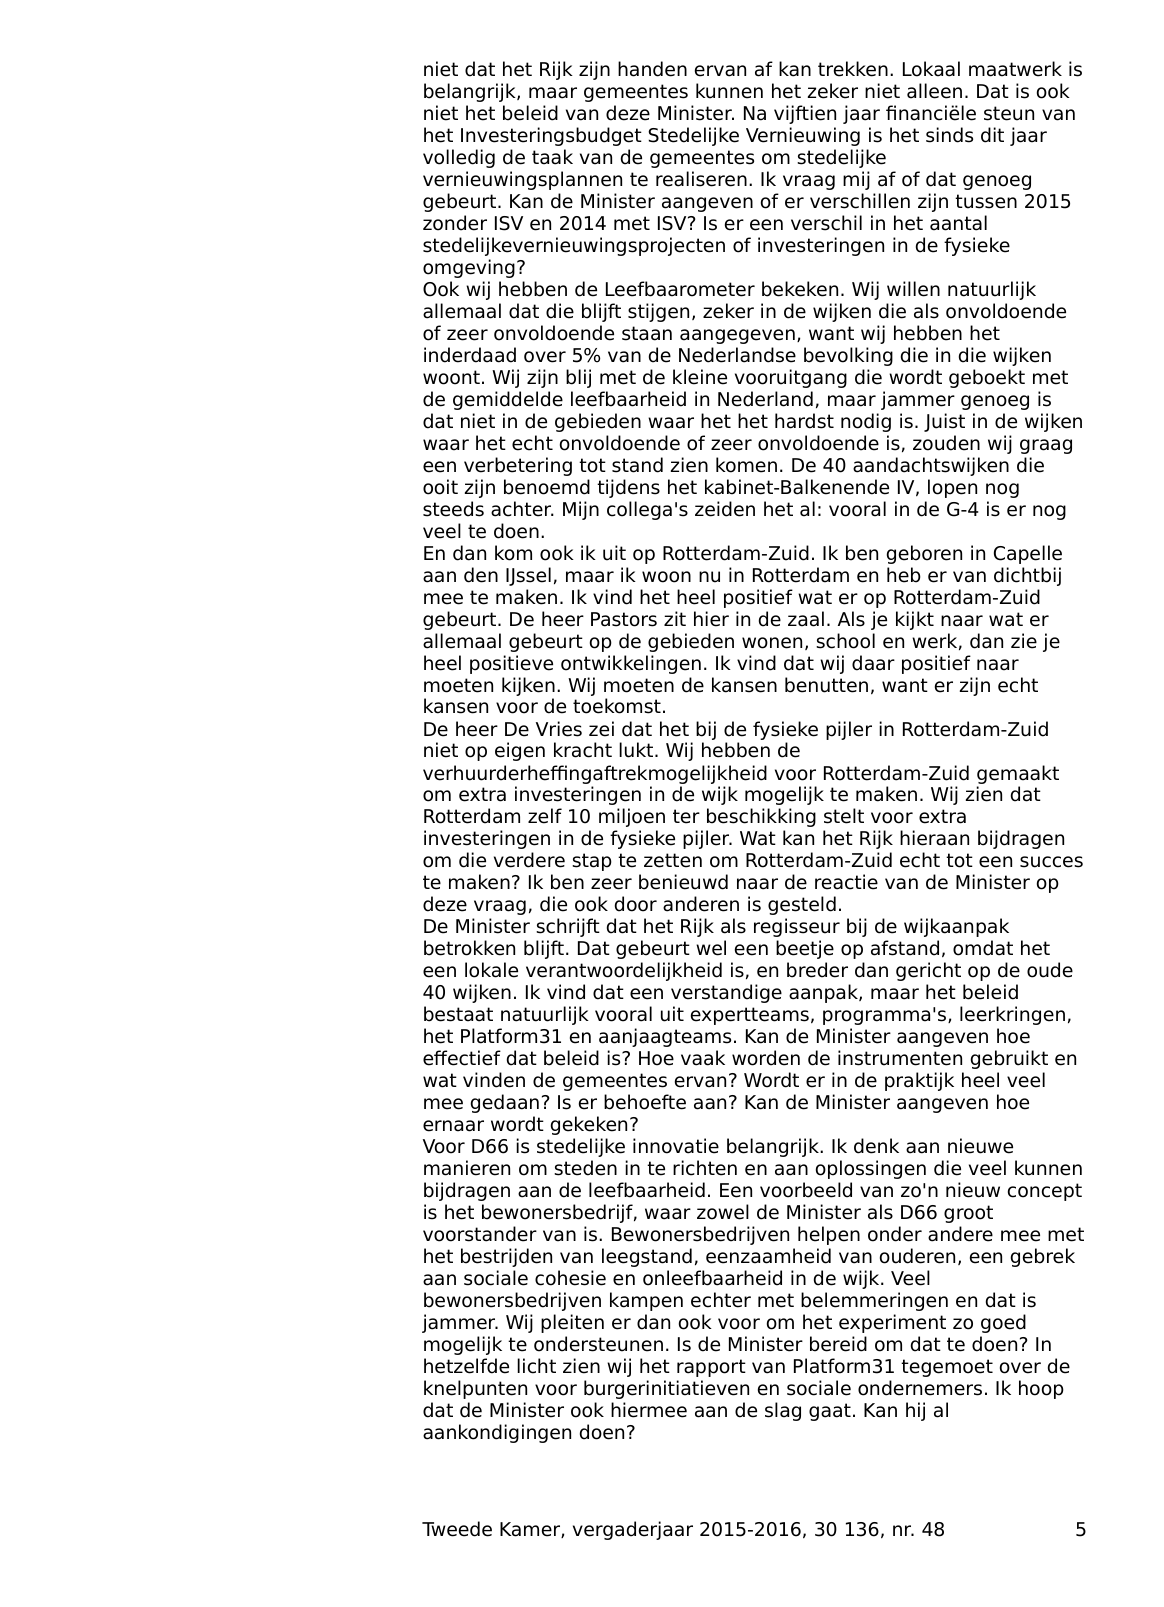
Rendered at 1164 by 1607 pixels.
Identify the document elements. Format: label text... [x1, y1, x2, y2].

text Voor D66 is stedelijke innovatie belangrijk. Ik denk aan nieuwe manieren om steden in te richten en aan oplossingen die veel kunnen bijdragen aan de leefbaarheid. Een voorbeeld van zo'n nieuw concept is het bewonersbedrijf, waar zowel de Minister als D66 groot voorstander van is. Bewonersbedrijven helpen onder andere mee met het bestrijden van leegstand, eenzaamheid van ouderen, een gebrek aan sociale cohesie en onleefbaarheid in de wijk. Veel bewonersbedrijven kampen echter met belemmeringen en dat is jammer. Wij pleiten er dan ook voor om het experiment zo goed mogelijk te ondersteunen. Is de Minister bereid om dat te doen? In hetzelfde licht zien wij het rapport van Platform31 tegemoet over de knelpunten voor burgerinitiatieven en sociale ondernemers. Ik hoop dat de Minister ook hiermee aan de slag gaat. Kan hij al aankondigingen doen? [422, 1136, 1087, 1444]
text Ook wij hebben de Leefbaarometer bekeken. Wij willen natuurlijk allemaal dat die blijft stijgen, zeker in de wijken die als onvoldoende of zeer onvoldoende staan aangegeven, want wij hebben het inderdaad over 5% van de Nederlandse bevolking die in die wijken woont. Wij zijn blij met de kleine vooruitgang die wordt geboekt met de gemiddelde leefbaarheid in Nederland, maar jammer genoeg is dat niet in de gebieden waar het het hardst nodig is. Juist in de wijken waar het echt onvoldoende of zeer onvoldoende is, zouden wij graag een verbetering tot stand zien komen. De 40 aandachtswijken die ooit zijn benoemd tijdens het kabinet-Balkenende IV, lopen nog steeds achter. Mijn collega's zeiden het al: vooral in de G-4 is er nog veel te doen. [422, 279, 1087, 543]
text De heer De Vries zei dat het bij de fysieke pijler in Rotterdam-Zuid niet op eigen kracht lukt. Wij hebben de verhuurderheffingaftrekmogelijkheid voor Rotterdam-Zuid gemaakt om extra investeringen in de wijk mogelijk te maken. Wij zien dat Rotterdam zelf 10 miljoen ter beschikking stelt voor extra investeringen in de fysieke pijler. Wat kan het Rijk hieraan bijdragen om die verdere stap te zetten om Rotterdam-Zuid echt tot een succes te maken? Ik ben zeer benieuwd naar de reactie van de Minister op deze vraag, die ook door anderen is gesteld. [422, 718, 1087, 916]
text niet dat het Rijk zijn handen ervan af kan trekken. Lokaal maatwerk is belangrijk, maar gemeentes kunnen het zeker niet alleen. Dat is ook niet het beleid van deze Minister. Na vijftien jaar financiële steun van het Investeringsbudget Stedelijke Vernieuwing is het sinds dit jaar volledig de taak van de gemeentes om stedelijke vernieuwingsplannen te realiseren. Ik vraag mij af of dat genoeg gebeurt. Kan de Minister aangeven of er verschillen zijn tussen 2015 zonder ISV en 2014 met ISV? Is er een verschil in het aantal stedelijkevernieuwingsprojecten of investeringen in de fysieke omgeving? [422, 59, 1087, 279]
text En dan kom ook ik uit op Rotterdam-Zuid. Ik ben geboren in Capelle aan den IJssel, maar ik woon nu in Rotterdam en heb er van dichtbij mee te maken. Ik vind het heel positief wat er op Rotterdam-Zuid gebeurt. De heer Pastors zit hier in de zaal. Als je kijkt naar wat er allemaal gebeurt op de gebieden wonen, school en werk, dan zie je heel positieve ontwikkelingen. Ik vind dat wij daar positief naar moeten kijken. Wij moeten de kansen benutten, want er zijn echt kansen voor de toekomst. [422, 543, 1087, 718]
text De Minister schrijft dat het Rijk als regisseur bij de wijkaanpak betrokken blijft. Dat gebeurt wel een beetje op afstand, omdat het een lokale verantwoordelijkheid is, en breder dan gericht op de oude 40 wijken. Ik vind dat een verstandige aanpak, maar het beleid bestaat natuurlijk vooral uit expertteams, programma's, leerkringen, het Platform31 en aanjaagteams. Kan de Minister aangeven hoe effectief dat beleid is? Hoe vaak worden de instrumenten gebruikt en wat vinden de gemeentes ervan? Wordt er in de praktijk heel veel mee gedaan? Is er behoefte aan? Kan de Minister aangeven hoe ernaar wordt gekeken? [422, 916, 1087, 1136]
